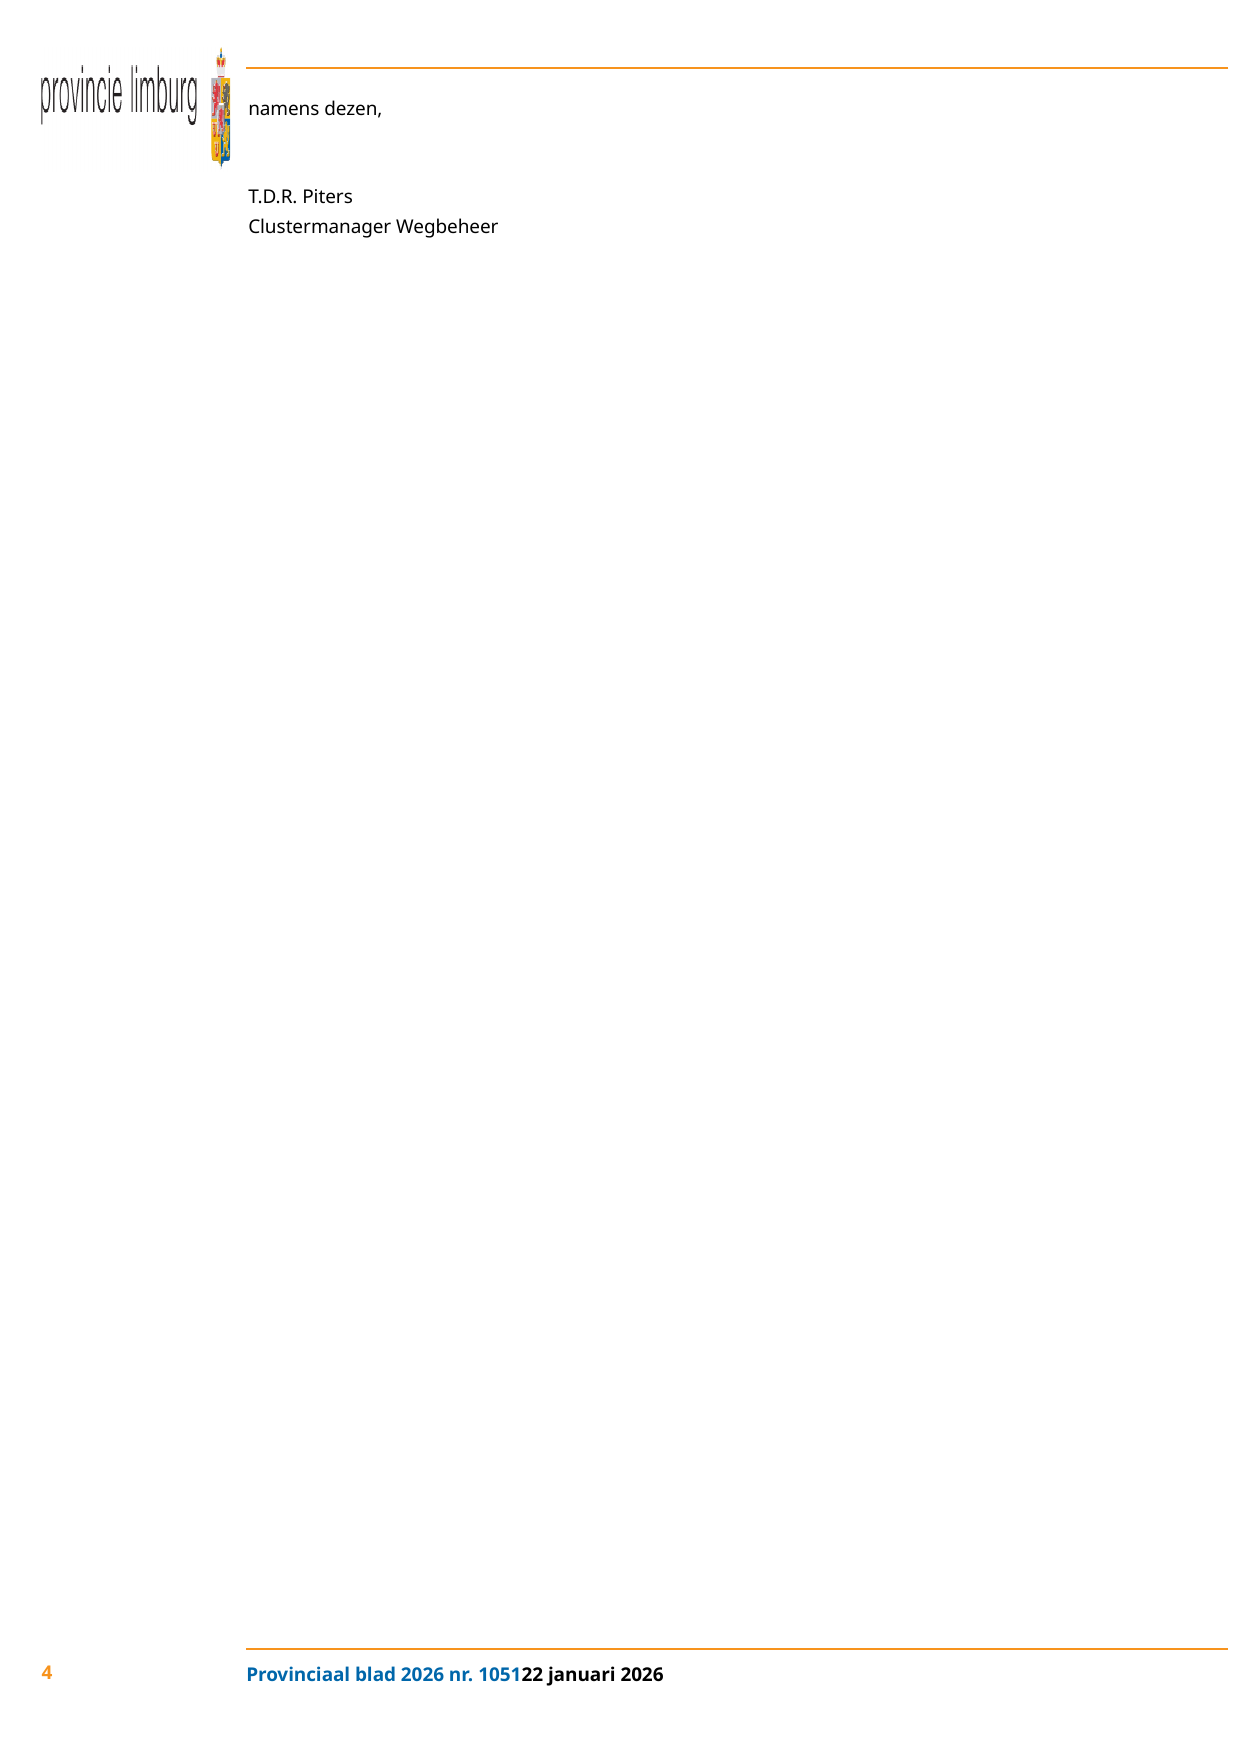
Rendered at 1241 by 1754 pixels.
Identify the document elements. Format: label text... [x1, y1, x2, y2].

text namens dezen, [248, 95, 1152, 121]
text ​ [248, 154, 1152, 180]
text Clustermanager Wegbeheer [248, 213, 1152, 239]
picture [41, 47, 231, 172]
text T.D.R. Piters [248, 183, 1152, 209]
